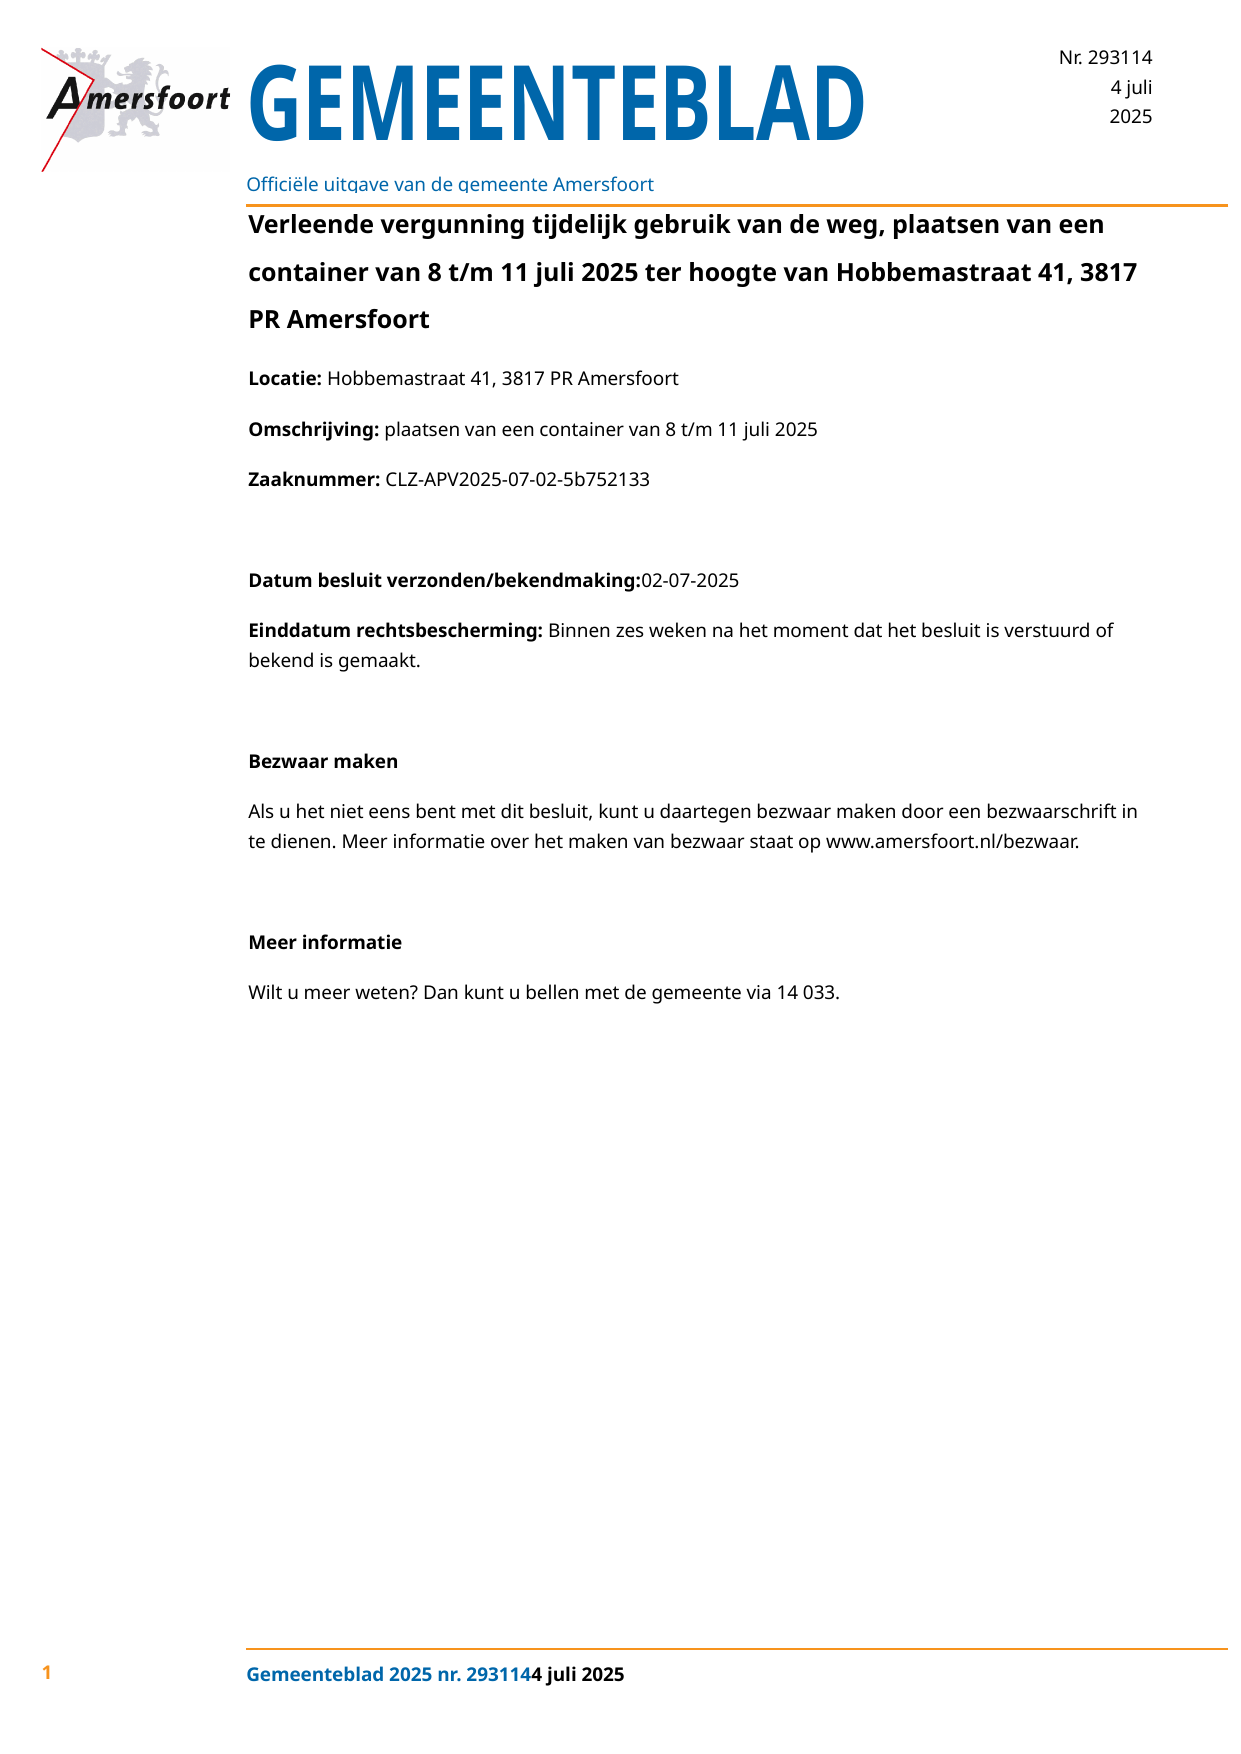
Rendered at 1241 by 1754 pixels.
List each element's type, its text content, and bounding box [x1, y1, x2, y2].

text Meer informatie [248, 929, 1152, 954]
text Verleende vergunning tijdelijk gebruik van de weg, plaatsen van een container van 8 t/m 11 juli 2025 ter hoogte van Hobbemastraat 41, 3817 PR Amersfoort [248, 207, 1152, 336]
text Als u het niet eens bent met dit besluit, kunt u daartegen bezwaar maken door een bezwaarschrift in te dienen. Meer informatie over het maken van bezwaar staat op www.amersfoort.nl/bezwaar. [248, 798, 1152, 854]
text Wilt u meer weten? Dan kunt u bellen met de gemeente via 14 033. [248, 979, 1152, 1005]
text Datum besluit verzonden/bekendmaking:02-07-2025 [248, 567, 1152, 593]
text Bezwaar maken [248, 748, 1152, 774]
text Zaaknummer: CLZ-APV2025-07-02-5b752133 [248, 466, 1152, 492]
picture [41, 47, 231, 172]
text Locatie: Hobbemastraat 41, 3817 PR Amersfoort [248, 366, 1152, 391]
text Omschrijving: plaatsen van een container van 8 t/m 11 juli 2025 [248, 416, 1152, 442]
text Einddatum rechtsbescherming: Binnen zes weken na het moment dat het besluit is verstuurd of bekend is gemaakt. [248, 618, 1152, 673]
